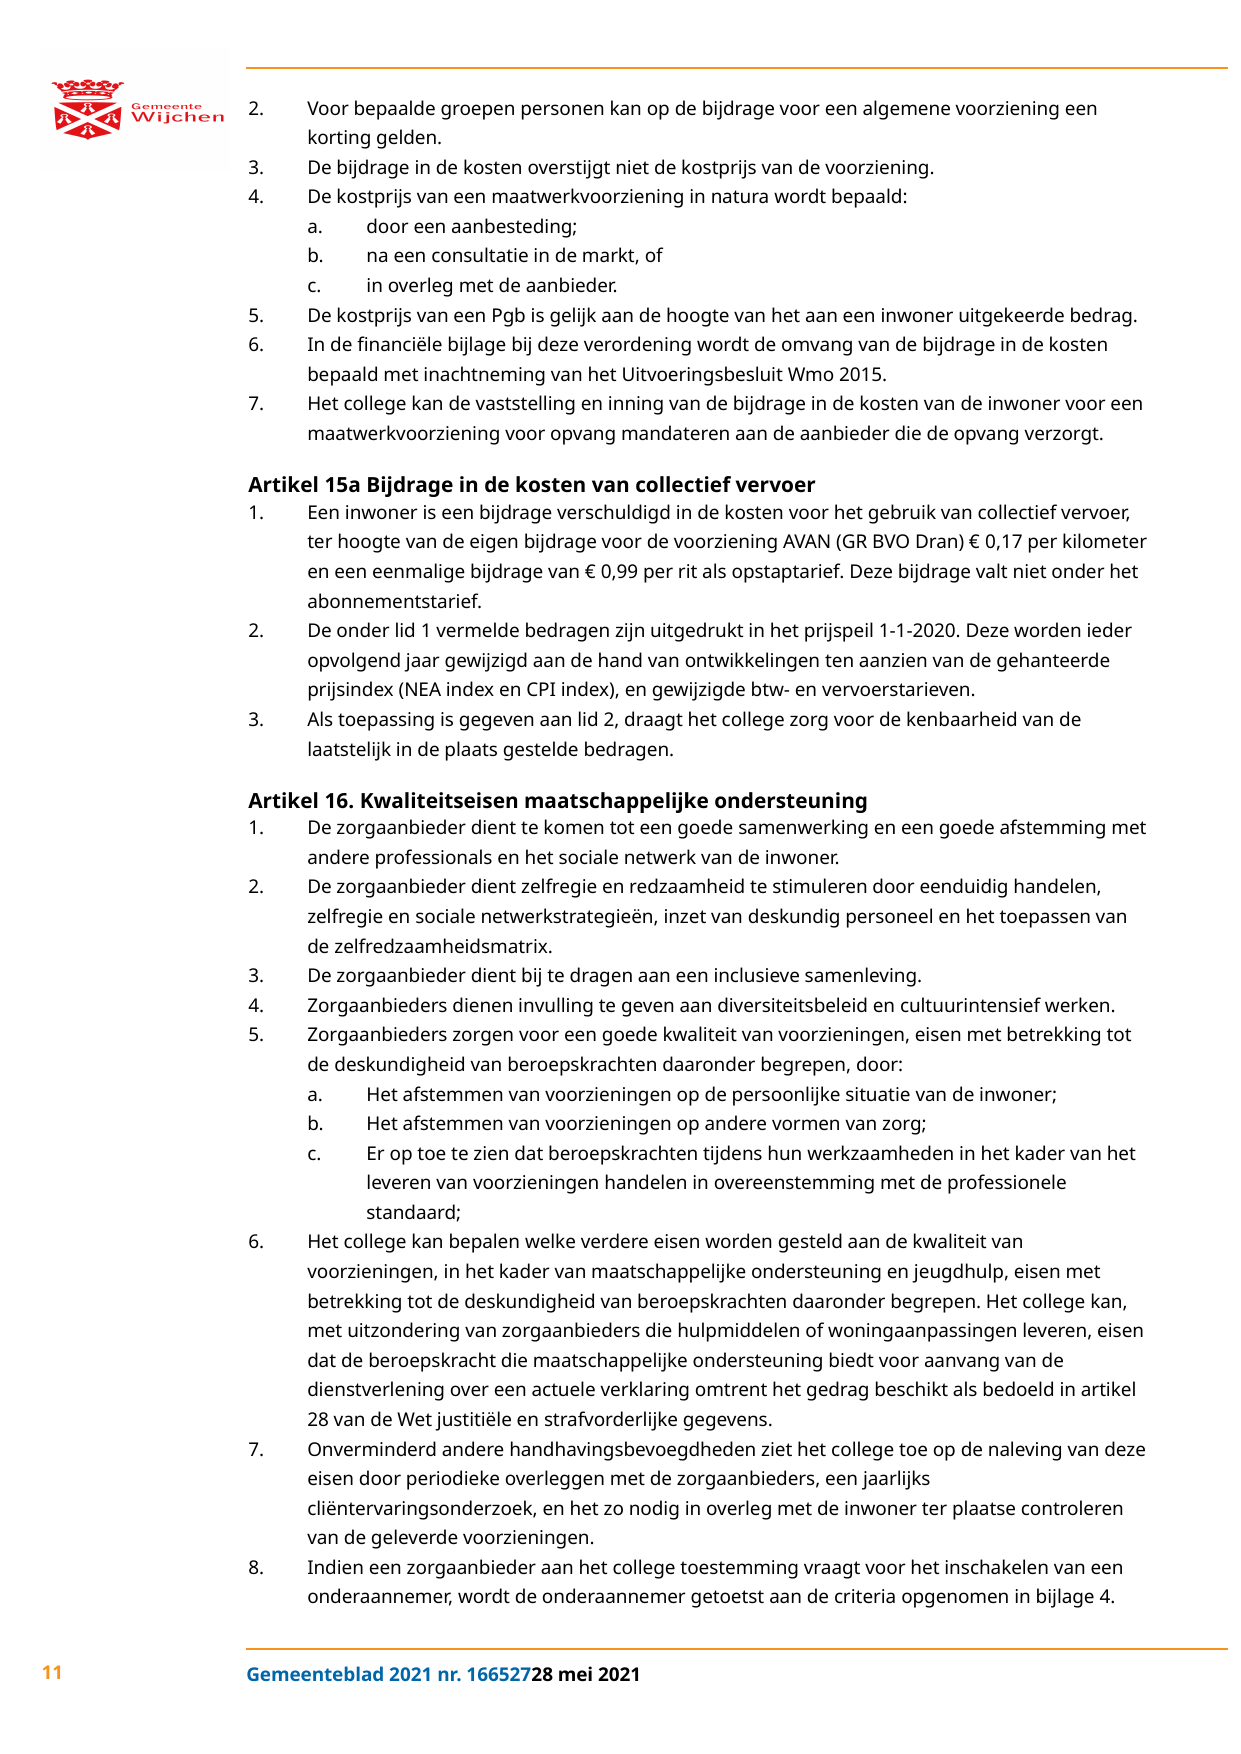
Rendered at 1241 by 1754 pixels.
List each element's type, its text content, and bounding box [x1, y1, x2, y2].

text Artikel 15a Bijdrage in de kosten van collectief vervoer [248, 471, 1152, 499]
list Onverminderd andere handhavingsbevoegdheden ziet het college toe op de naleving van deze eisen door periodieke overleggen met de zorgaanbieders, een jaarlijks cliëntervaringsonderzoek, en het zo nodig in overleg met de inwoner ter plaatse controleren van de geleverde voorzieningen. [248, 1436, 1152, 1550]
list De zorgaanbieder dient te komen tot een goede samenwerking en een goede afstemming met andere professionals en het sociale netwerk van de inwoner. [248, 814, 1152, 870]
text Artikel 16. Kwaliteitseisen maatschappelijke ondersteuning [248, 786, 1152, 814]
list De onder lid 1 vermelde bedragen zijn uitgedrukt in het prijspeil 1-1-2020. Deze worden ieder opvolgend jaar gewijzigd aan de hand van ontwikkelingen ten aanzien van de gehanteerde prijsindex (NEA index en CPI index), en gewijzigde btw- en vervoerstarieven. [248, 617, 1152, 702]
picture [41, 47, 231, 172]
list Het afstemmen van voorzieningen op de persoonlijke situatie van de inwoner; [307, 1081, 1152, 1107]
list In de financiële bijlage bij deze verordening wordt de omvang van de bijdrage in de kosten bepaald met inachtneming van het Uitvoeringsbesluit Wmo 2015. [248, 331, 1152, 387]
list De bijdrage in de kosten overstijgt niet de kostprijs van de voorziening. [248, 154, 1152, 180]
list De kostprijs van een Pgb is gelijk aan de hoogte van het aan een inwoner uitgekeerde bedrag. [248, 302, 1152, 328]
list Zorgaanbieders zorgen voor een goede kwaliteit van voorzieningen, eisen met betrekking tot de deskundigheid van beroepskrachten daaronder begrepen, door: [248, 1022, 1152, 1077]
list door een aanbesteding; [307, 213, 1152, 239]
list De zorgaanbieder dient bij te dragen aan een inclusieve samenleving. [248, 962, 1152, 988]
list na een consultatie in de markt, of [307, 243, 1152, 268]
list Voor bepaalde groepen personen kan op de bijdrage voor een algemene voorziening een korting gelden. [248, 95, 1152, 150]
list Indien een zorgaanbieder aan het college toestemming vraagt voor het inschakelen van een onderaannemer, wordt de onderaannemer getoetst aan de criteria opgenomen in bijlage 4. [248, 1554, 1152, 1609]
list in overleg met de aanbieder. [307, 272, 1152, 298]
list Als toepassing is gegeven aan lid 2, draagt het college zorg voor de kenbaarheid van de laatstelijk in de plaats gestelde bedragen. [248, 706, 1152, 761]
list De zorgaanbieder dient zelfregie en redzaamheid te stimuleren door eenduidig handelen, zelfregie en sociale netwerkstrategieën, inzet van deskundig personeel en het toepassen van de zelfredzaamheidsmatrix. [248, 874, 1152, 959]
list Een inwoner is een bijdrage verschuldigd in de kosten voor het gebruik van collectief vervoer, ter hoogte van de eigen bijdrage voor de voorziening AVAN (GR BVO Dran) € 0,17 per kilometer en een eenmalige bijdrage van € 0,99 per rit als opstaptarief. Deze bijdrage valt niet onder het abonnementstarief. [248, 499, 1152, 613]
list Zorgaanbieders dienen invulling te geven aan diversiteitsbeleid en cultuurintensief werken. [248, 992, 1152, 1018]
list Het college kan bepalen welke verdere eisen worden gesteld aan de kwaliteit van voorzieningen, in het kader van maatschappelijke ondersteuning en jeugdhulp, eisen met betrekking tot de deskundigheid van beroepskrachten daaronder begrepen. Het college kan, met uitzondering van zorgaanbieders die hulpmiddelen of woningaanpassingen leveren, eisen dat de beroepskracht die maatschappelijke ondersteuning biedt voor aanvang van de dienstverlening over een actuele verklaring omtrent het gedrag beschikt als bedoeld in artikel 28 van de Wet justitiële en strafvorderlijke gegevens. [248, 1229, 1152, 1432]
list Er op toe te zien dat beroepskrachten tijdens hun werkzaamheden in het kader van het leveren van voorzieningen handelen in overeenstemming met de professionele standaard; [307, 1140, 1152, 1225]
list Het college kan de vaststelling en inning van de bijdrage in de kosten van de inwoner voor een maatwerkvoorziening voor opvang mandateren aan de aanbieder die de opvang verzorgt. [248, 391, 1152, 446]
list De kostprijs van een maatwerkvoorziening in natura wordt bepaald: [248, 183, 1152, 209]
list Het afstemmen van voorzieningen op andere vormen van zorg; [307, 1110, 1152, 1136]
